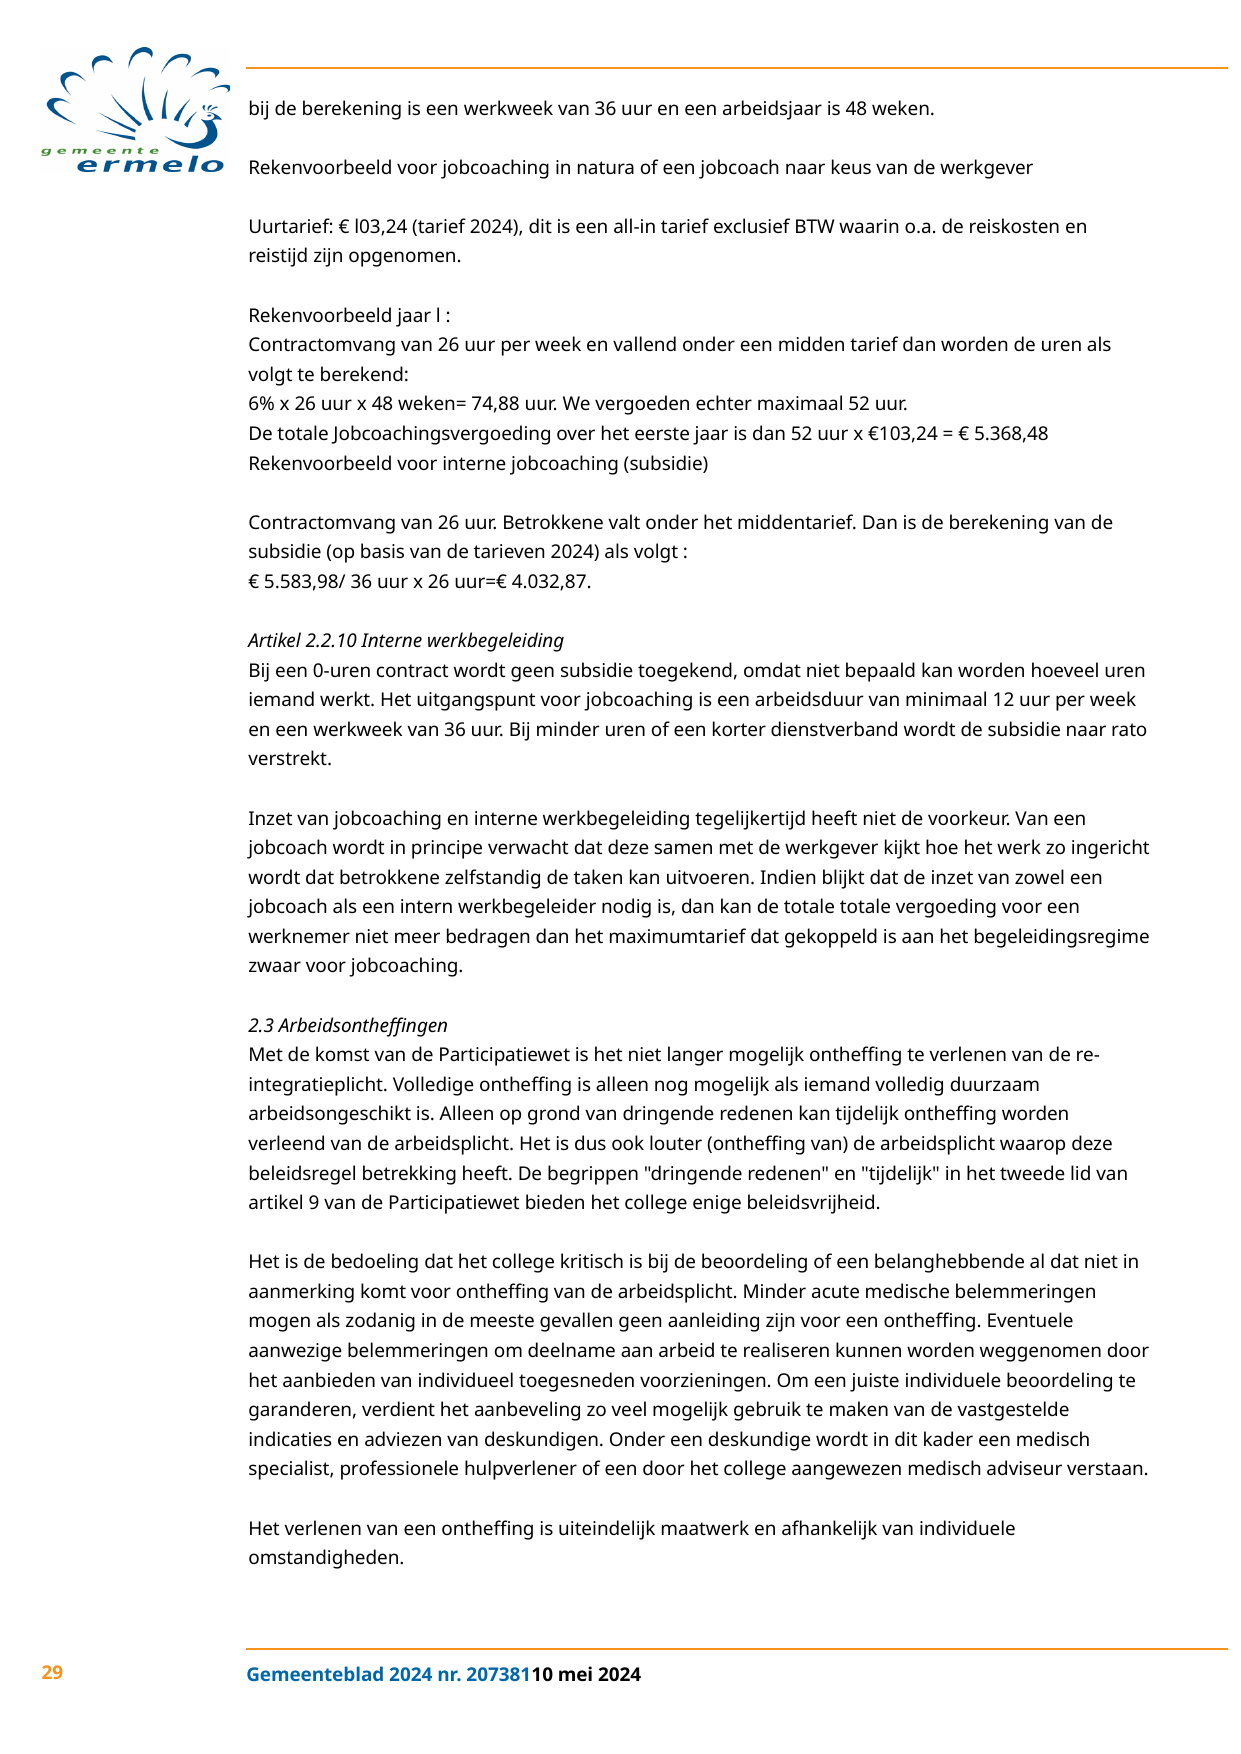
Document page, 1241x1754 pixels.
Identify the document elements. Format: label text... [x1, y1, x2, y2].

text Rekenvoorbeeld voor jobcoaching in natura of een jobcoach naar keus van de werkgever [248, 154, 1152, 180]
text Contractomvang van 26 uur per week en vallend onder een midden tarief dan worden de uren als volgt te berekend: [248, 331, 1152, 387]
text Uurtarief: € l03,24 (tarief 2024), dit is een all-in tarief exclusief BTW waarin o.a. de reiskosten en reistijd zijn opgenomen. [248, 213, 1152, 268]
text Bij een 0-uren contract wordt geen subsidie toegekend, omdat niet bepaald kan worden hoeveel uren iemand werkt. Het uitgangspunt voor jobcoaching is een arbeidsduur van minimaal 12 uur per week en een werkweek van 36 uur. Bij minder uren of een korter dienstverband wordt de subsidie naar rato verstrekt. [248, 657, 1152, 771]
text 2.3 Arbeidsontheffingen [248, 1012, 1152, 1038]
text 6% x 26 uur x 48 weken= 74,88 uur. We vergoeden echter maximaal 52 uur. [248, 391, 1152, 416]
text Met de komst van de Participatiewet is het niet langer mogelijk ontheffing te verlenen van de re-integratieplicht. Volledige ontheffing is alleen nog mogelijk als iemand volledig duurzaam arbeidsongeschikt is. Alleen op grond van dringende redenen kan tijdelijk ontheffing worden verleend van de arbeidsplicht. Het is dus ook louter (ontheffing van) de arbeidsplicht waarop deze beleidsregel betrekking heeft. De begrippen "dringende redenen" en "tijdelijk" in het tweede lid van artikel 9 van de Participatiewet bieden het college enige beleidsvrijheid. [248, 1041, 1152, 1215]
text € 5.583,98/ 36 uur x 26 uur=€ 4.032,87. [248, 568, 1152, 594]
text Rekenvoorbeeld jaar l : [248, 302, 1152, 328]
text Het is de bedoeling dat het college kritisch is bij de beoordeling of een belanghebbende al dat niet in aanmerking komt voor ontheffing van de arbeidsplicht. Minder acute medische belemmeringen mogen als zodanig in de meeste gevallen geen aanleiding zijn voor een ontheffing. Eventuele aanwezige belemmeringen om deelname aan arbeid te realiseren kunnen worden weggenomen door het aanbieden van individueel toegesneden voorzieningen. Om een juiste individuele beoordeling te garanderen, verdient het aanbeveling zo veel mogelijk gebruik te maken van de vastgestelde indicaties en adviezen van deskundigen. Onder een deskundige wordt in dit kader een medisch specialist, professionele hulpverlener of een door het college aangewezen medisch adviseur verstaan. [248, 1248, 1152, 1481]
text Artikel 2.2.10 Interne werkbegeleiding [248, 627, 1152, 653]
text De totale Jobcoachingsvergoeding over het eerste jaar is dan 52 uur x €103,24 = € 5.368,48 [248, 420, 1152, 446]
text Contractomvang van 26 uur. Betrokkene valt onder het middentarief. Dan is de berekening van de subsidie (op basis van de tarieven 2024) als volgt : [248, 509, 1152, 564]
picture [41, 47, 231, 172]
text Inzet van jobcoaching en interne werkbegeleiding tegelijkertijd heeft niet de voorkeur. Van een jobcoach wordt in principe verwacht dat deze samen met de werkgever kijkt hoe het werk zo ingericht wordt dat betrokkene zelfstandig de taken kan uitvoeren. Indien blijkt dat de inzet van zowel een jobcoach als een intern werkbegeleider nodig is, dan kan de totale totale vergoeding voor een werknemer niet meer bedragen dan het maximumtarief dat gekoppeld is aan het begeleidingsregime zwaar voor jobcoaching. [248, 805, 1152, 978]
text bij de berekening is een werkweek van 36 uur en een arbeidsjaar is 48 weken. [248, 95, 1152, 121]
text Het verlenen van een ontheffing is uiteindelijk maatwerk en afhankelijk van individuele omstandigheden. [248, 1515, 1152, 1570]
text Rekenvoorbeeld voor interne jobcoaching (subsidie) [248, 450, 1152, 476]
